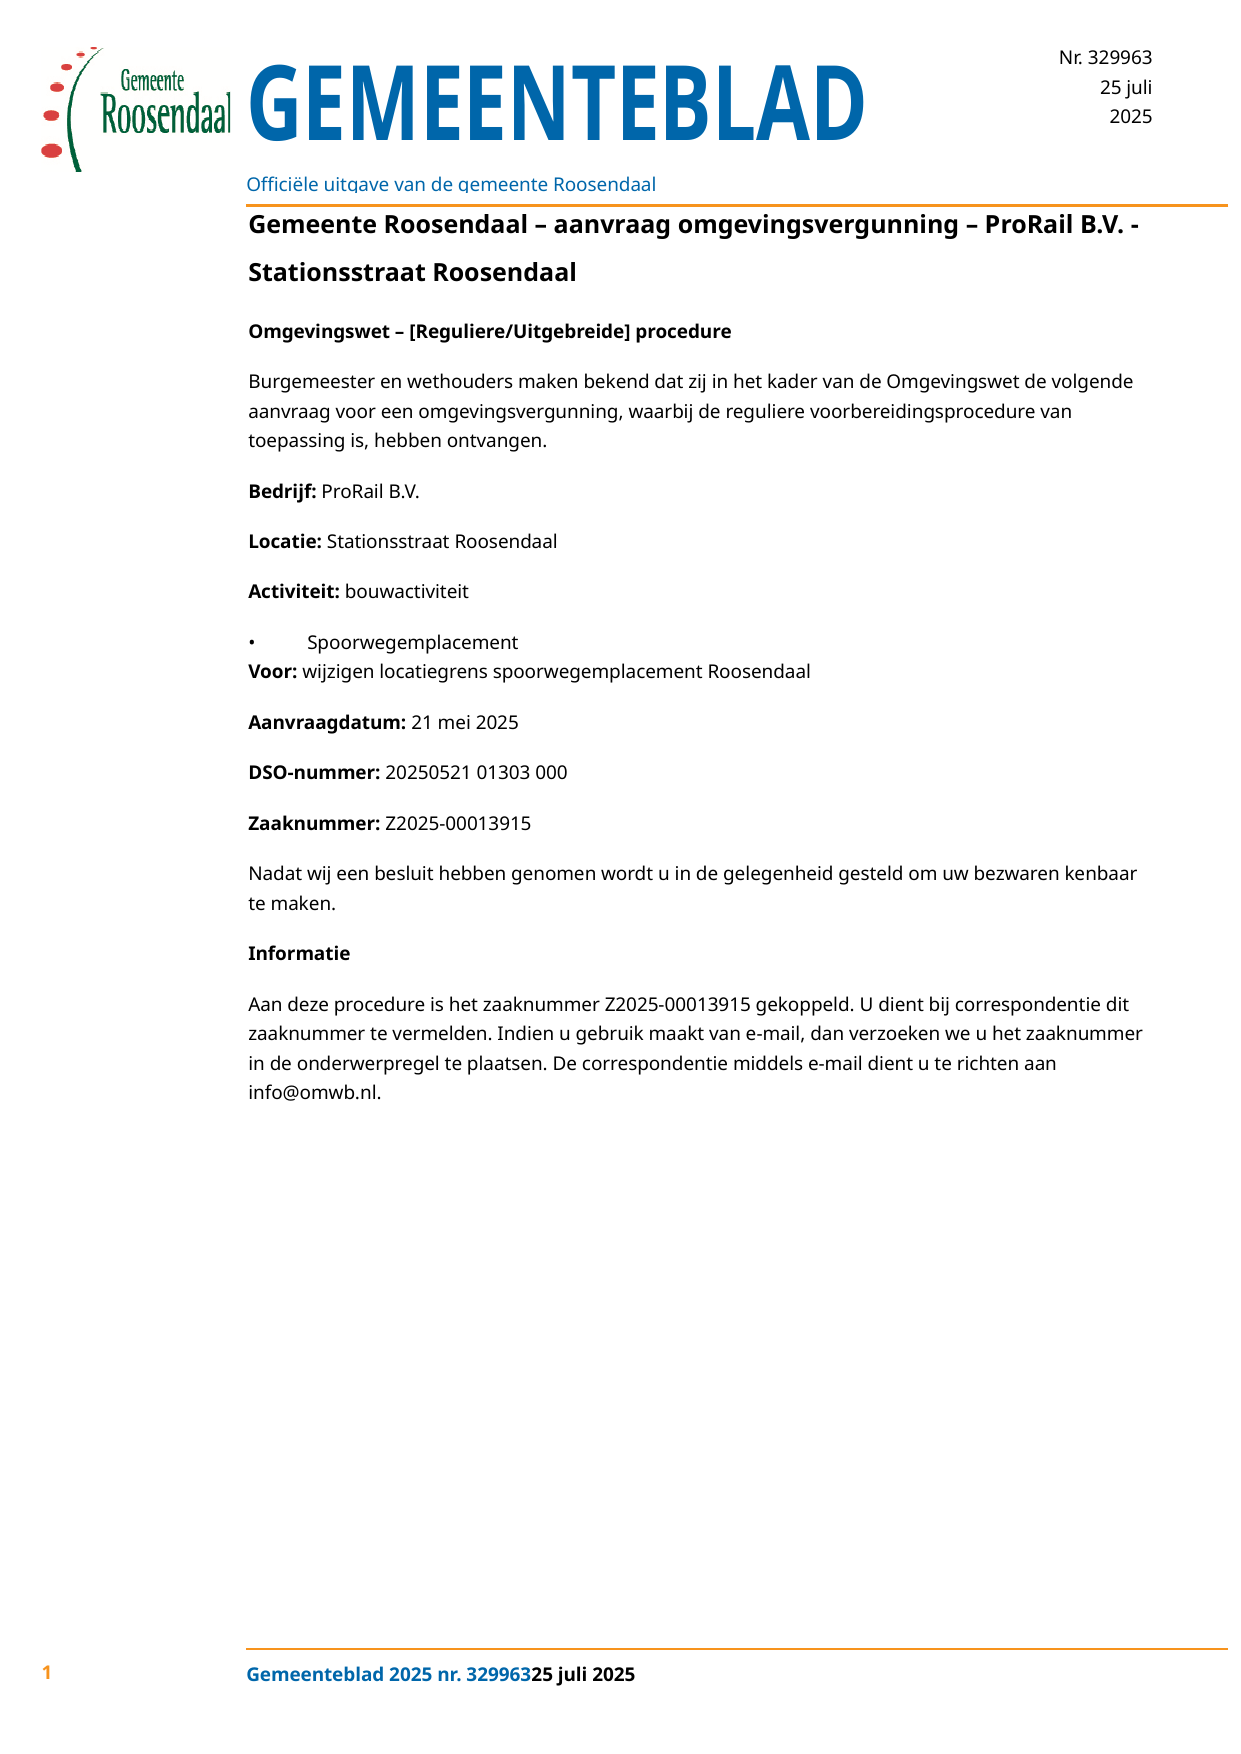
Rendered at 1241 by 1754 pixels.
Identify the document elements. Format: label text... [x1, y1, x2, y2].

text Aanvraagdatum: 21 mei 2025 [248, 709, 1152, 735]
text DSO-nummer: 20250521 01303 000 [248, 759, 1152, 785]
text Locatie: Stationsstraat Roosendaal [248, 528, 1152, 554]
text Voor: wijzigen locatiegrens spoorwegemplacement Roosendaal [248, 659, 1152, 684]
text Gemeente Roosendaal – aanvraag omgevingsvergunning – ProRail B.V. - Stationsstraat Roosendaal [248, 207, 1152, 288]
text Zaaknummer: Z2025-00013915 [248, 810, 1152, 836]
picture [41, 47, 231, 172]
text Nadat wij een besluit hebben genomen wordt u in de gelegenheid gesteld om uw bezwaren kenbaar te maken. [248, 860, 1152, 916]
text Burgemeester en wethouders maken bekend dat zij in het kader van de Omgevingswet de volgende aanvraag voor een omgevingsvergunning, waarbij de reguliere voorbereidingsprocedure van toepassing is, hebben ontvangen. [248, 368, 1152, 453]
list Spoorwegemplacement [248, 629, 1152, 655]
text Bedrijf: ProRail B.V. [248, 478, 1152, 504]
text Informatie [248, 940, 1152, 966]
text Activiteit: bouwactiviteit [248, 579, 1152, 604]
text Aan deze procedure is het zaaknummer Z2025-00013915 gekoppeld. U dient bij correspondentie dit zaaknummer te vermelden. Indien u gebruik maakt van e-mail, dan verzoeken we u het zaaknummer in de onderwerpregel te plaatsen. De correspondentie middels e-mail dient u te richten aan info@omwb.nl. [248, 991, 1152, 1105]
text Omgevingswet – [Reguliere/Uitgebreide] procedure [248, 318, 1152, 344]
